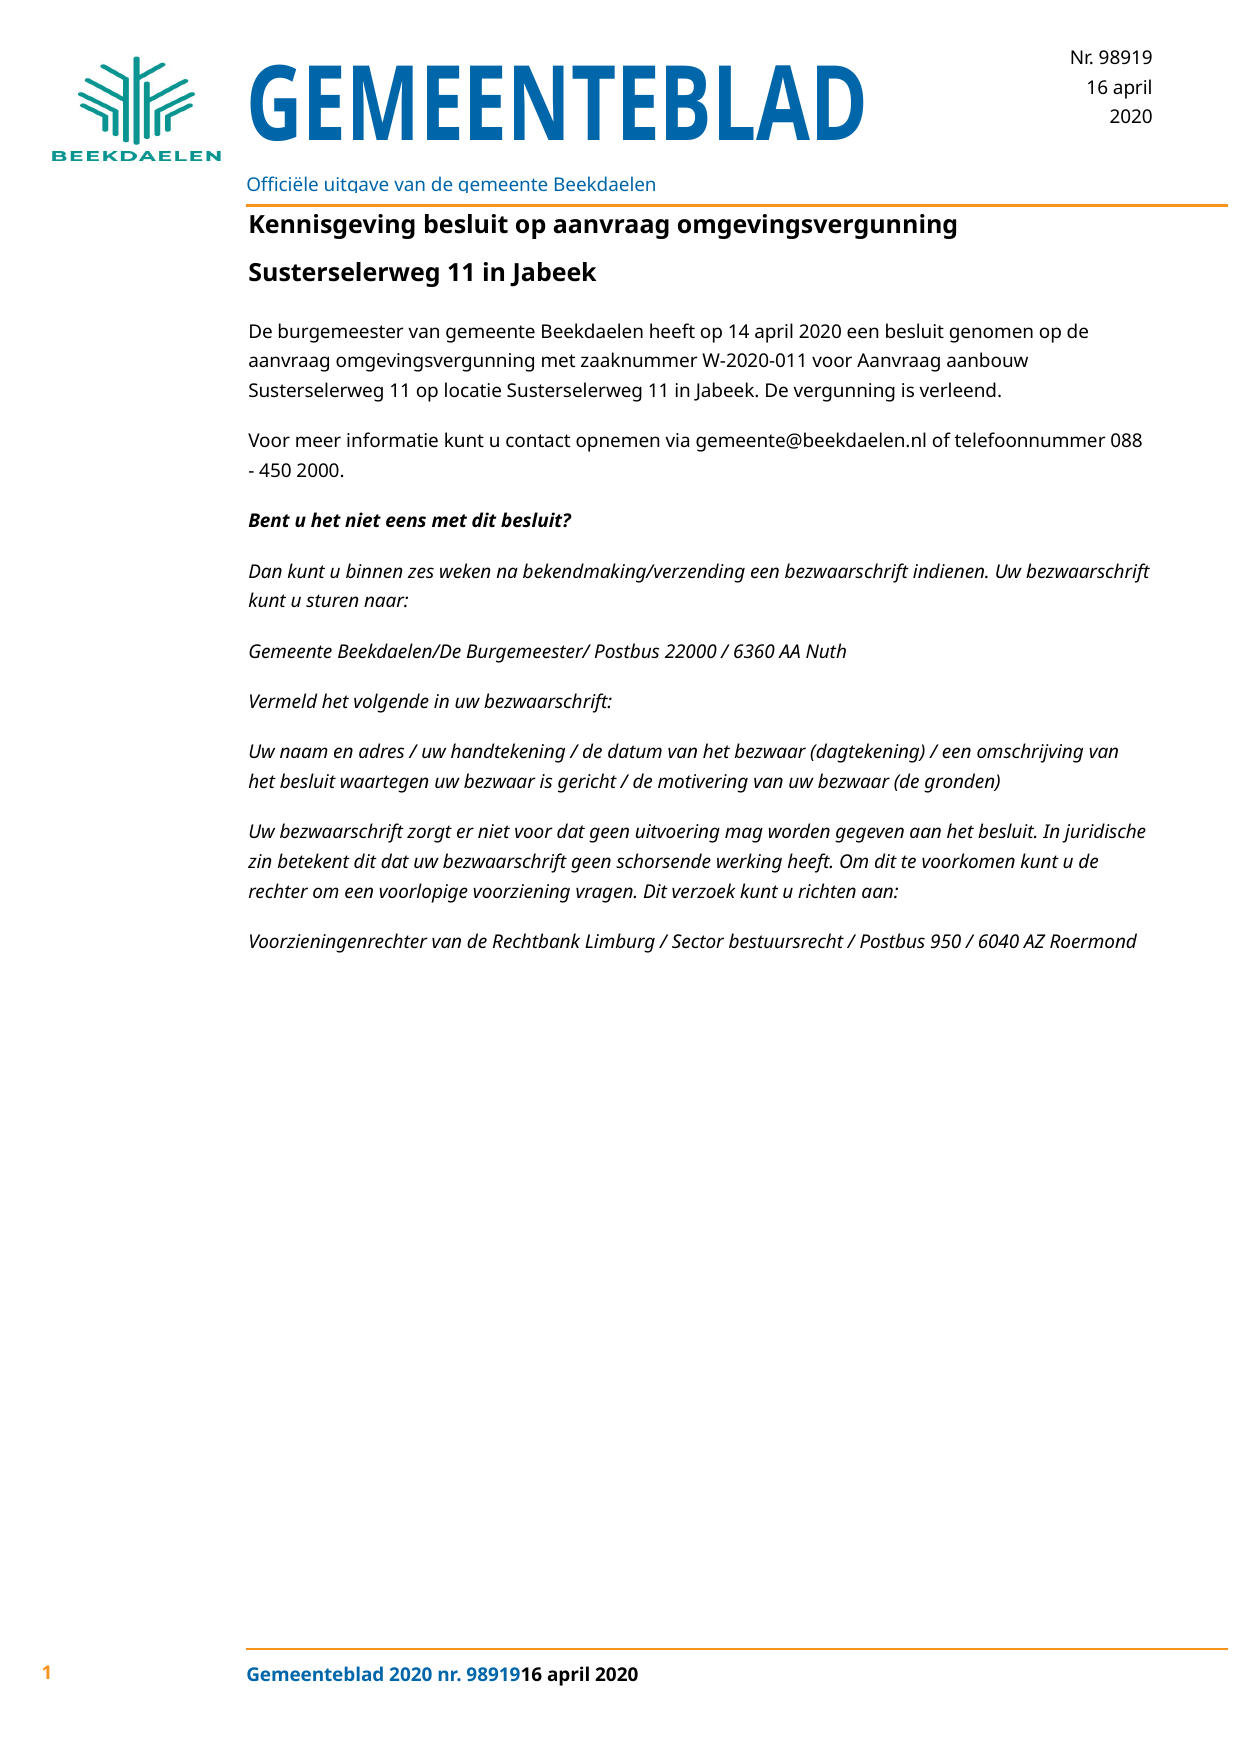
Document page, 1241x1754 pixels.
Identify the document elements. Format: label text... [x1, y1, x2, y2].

text Uw bezwaarschrift zorgt er niet voor dat geen uitvoering mag worden gegeven aan het besluit. In juridische zin betekent dit dat uw bezwaarschrift geen schorsende werking heeft. Om dit te voorkomen kunt u de rechter om een voorlopige voorziening vragen. Dit verzoek kunt u richten aan: [248, 819, 1152, 904]
text Voorzieningenrechter van de Rechtbank Limburg / Sector bestuursrecht / Postbus 950 / 6040 AZ Roermond [248, 928, 1152, 954]
text Vermeld het volgende in uw bezwaarschrift: [248, 688, 1152, 714]
picture [41, 47, 231, 172]
text Kennisgeving besluit op aanvraag omgevingsvergunning Susterselerweg 11 in Jabeek [248, 207, 1152, 288]
text Bent u het niet eens met dit besluit? [248, 507, 1152, 533]
text Voor meer informatie kunt u contact opnemen via gemeente@beekdaelen.nl of telefoonnummer 088 - 450 2000. [248, 427, 1152, 483]
text Uw naam en adres / uw handtekening / de datum van het bezwaar (dagtekening) / een omschrijving van het besluit waartegen uw bezwaar is gericht / de motivering van uw bezwaar (de gronden) [248, 739, 1152, 794]
text Gemeente Beekdaelen/De Burgemeester/ Postbus 22000 / 6360 AA Nuth [248, 638, 1152, 664]
text De burgemeester van gemeente Beekdaelen heeft op 14 april 2020 een besluit genomen op de aanvraag omgevingsvergunning met zaaknummer W-2020-011 voor Aanvraag aanbouw Susterselerweg 11 op locatie Susterselerweg 11 in Jabeek. De vergunning is verleend. [248, 318, 1152, 403]
text Dan kunt u binnen zes weken na bekendmaking/verzending een bezwaarschrift indienen. Uw bezwaarschrift kunt u sturen naar: [248, 558, 1152, 613]
